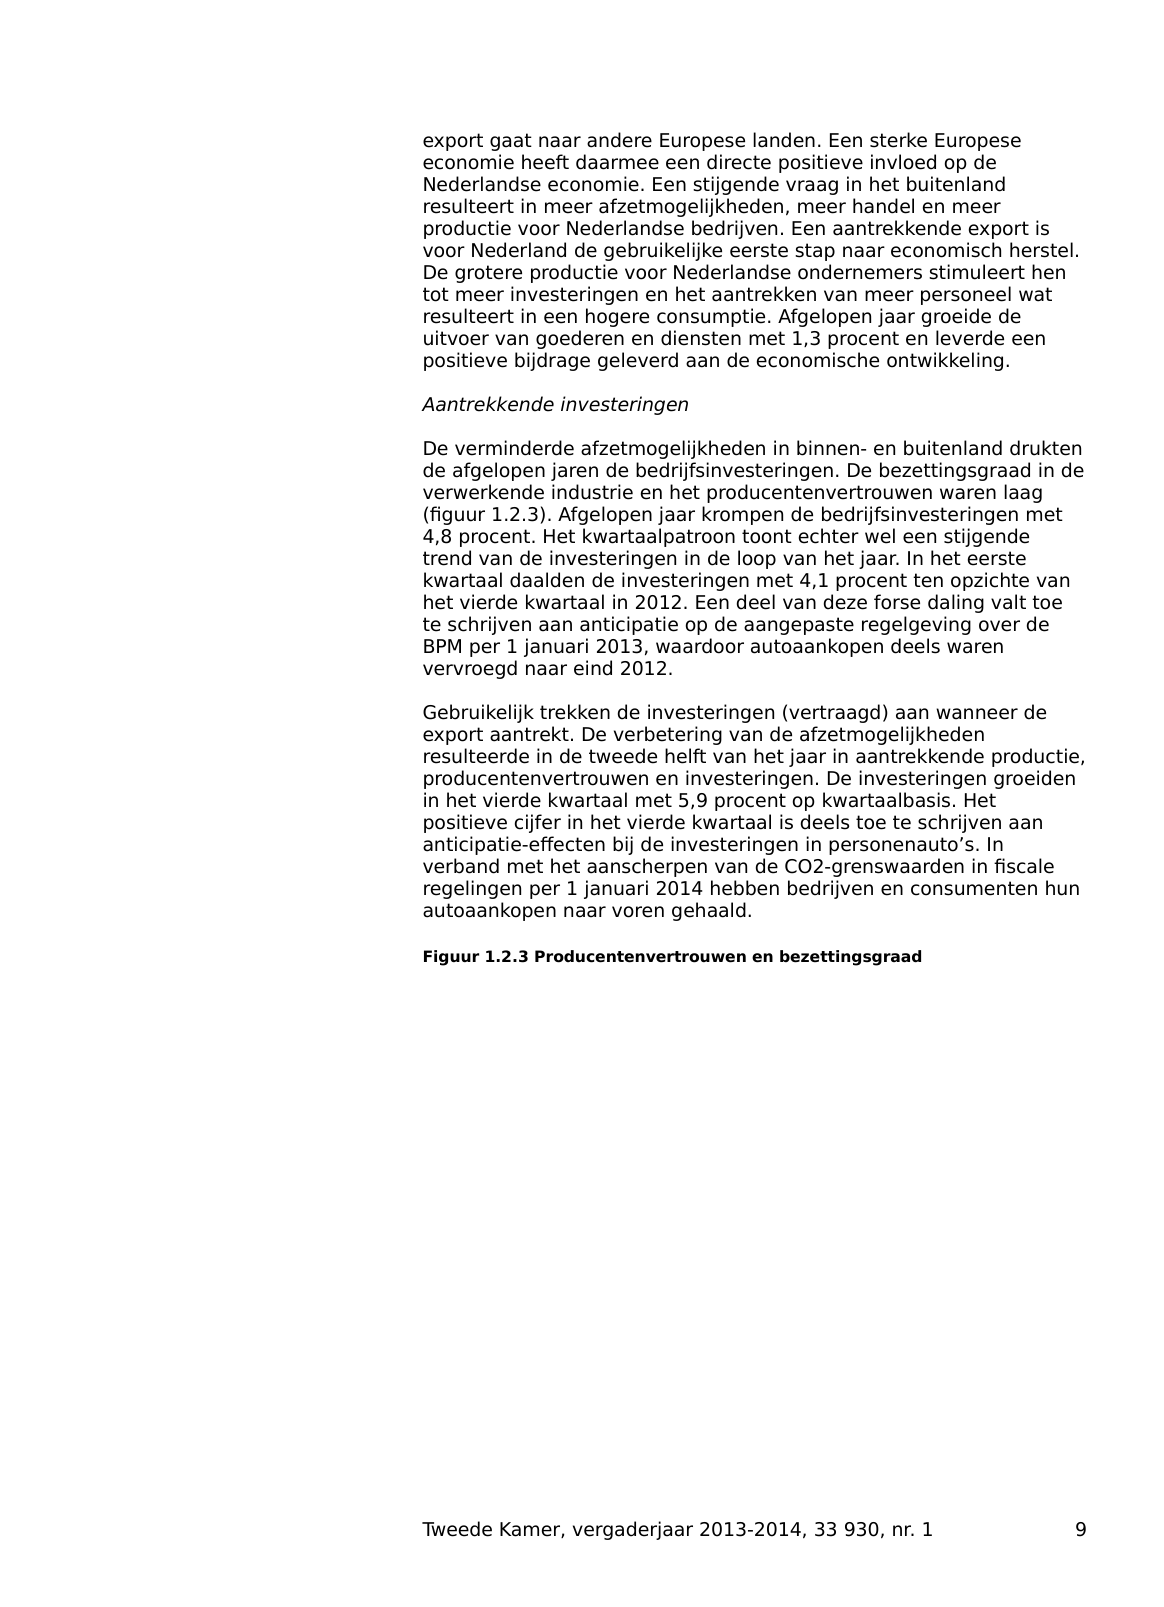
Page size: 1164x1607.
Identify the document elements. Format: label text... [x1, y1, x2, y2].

text Figuur 1.2.3 Producentenvertrouwen en bezettingsgraad [422, 948, 1054, 966]
text Gebruikelijk trekken de investeringen (vertraagd) aan wanneer de export aantrekt. De verbetering van de afzetmogelijkheden resulteerde in de tweede helft van het jaar in aantrekkende productie, producentenvertrouwen en investeringen. De investeringen groeiden in het vierde kwartaal met 5,9 procent op kwartaalbasis. Het positieve cijfer in het vierde kwartaal is deels toe te schrijven aan anticipatie-effecten bij de investeringen in personenauto’s. In verband met het aanscherpen van de CO2-grenswaarden in fiscale regelingen per 1 januari 2014 hebben bedrijven en consumenten hun autoaankopen naar voren gehaald. [422, 702, 1087, 922]
text De verminderde afzetmogelijkheden in binnen- en buitenland drukten de afgelopen jaren de bedrijfsinvesteringen. De bezettingsgraad in de verwerkende industrie en het producentenvertrouwen waren laag (figuur 1.2.3). Afgelopen jaar krompen de bedrijfsinvesteringen met 4,8 procent. Het kwartaalpatroon toont echter wel een stijgende trend van de investeringen in de loop van het jaar. In het eerste kwartaal daalden de investeringen met 4,1 procent ten opzichte van het vierde kwartaal in 2012. Een deel van deze forse daling valt toe te schrijven aan anticipatie op de aangepaste regelgeving over de BPM per 1 januari 2013, waardoor autoaankopen deels waren vervroegd naar eind 2012. [422, 438, 1087, 680]
subtitle Aantrekkende investeringen [422, 394, 1087, 416]
text export gaat naar andere Europese landen. Een sterke Europese economie heeft daarmee een directe positieve invloed op de Nederlandse economie. Een stijgende vraag in het buitenland resulteert in meer afzetmogelijkheden, meer handel en meer productie voor Nederlandse bedrijven. Een aantrekkende export is voor Nederland de gebruikelijke eerste stap naar economisch herstel. De grotere productie voor Nederlandse ondernemers stimuleert hen tot meer investeringen en het aantrekken van meer personeel wat resulteert in een hogere consumptie. Afgelopen jaar groeide de uitvoer van goederen en diensten met 1,3 procent en leverde een positieve bijdrage geleverd aan de economische ontwikkeling. [422, 130, 1087, 372]
